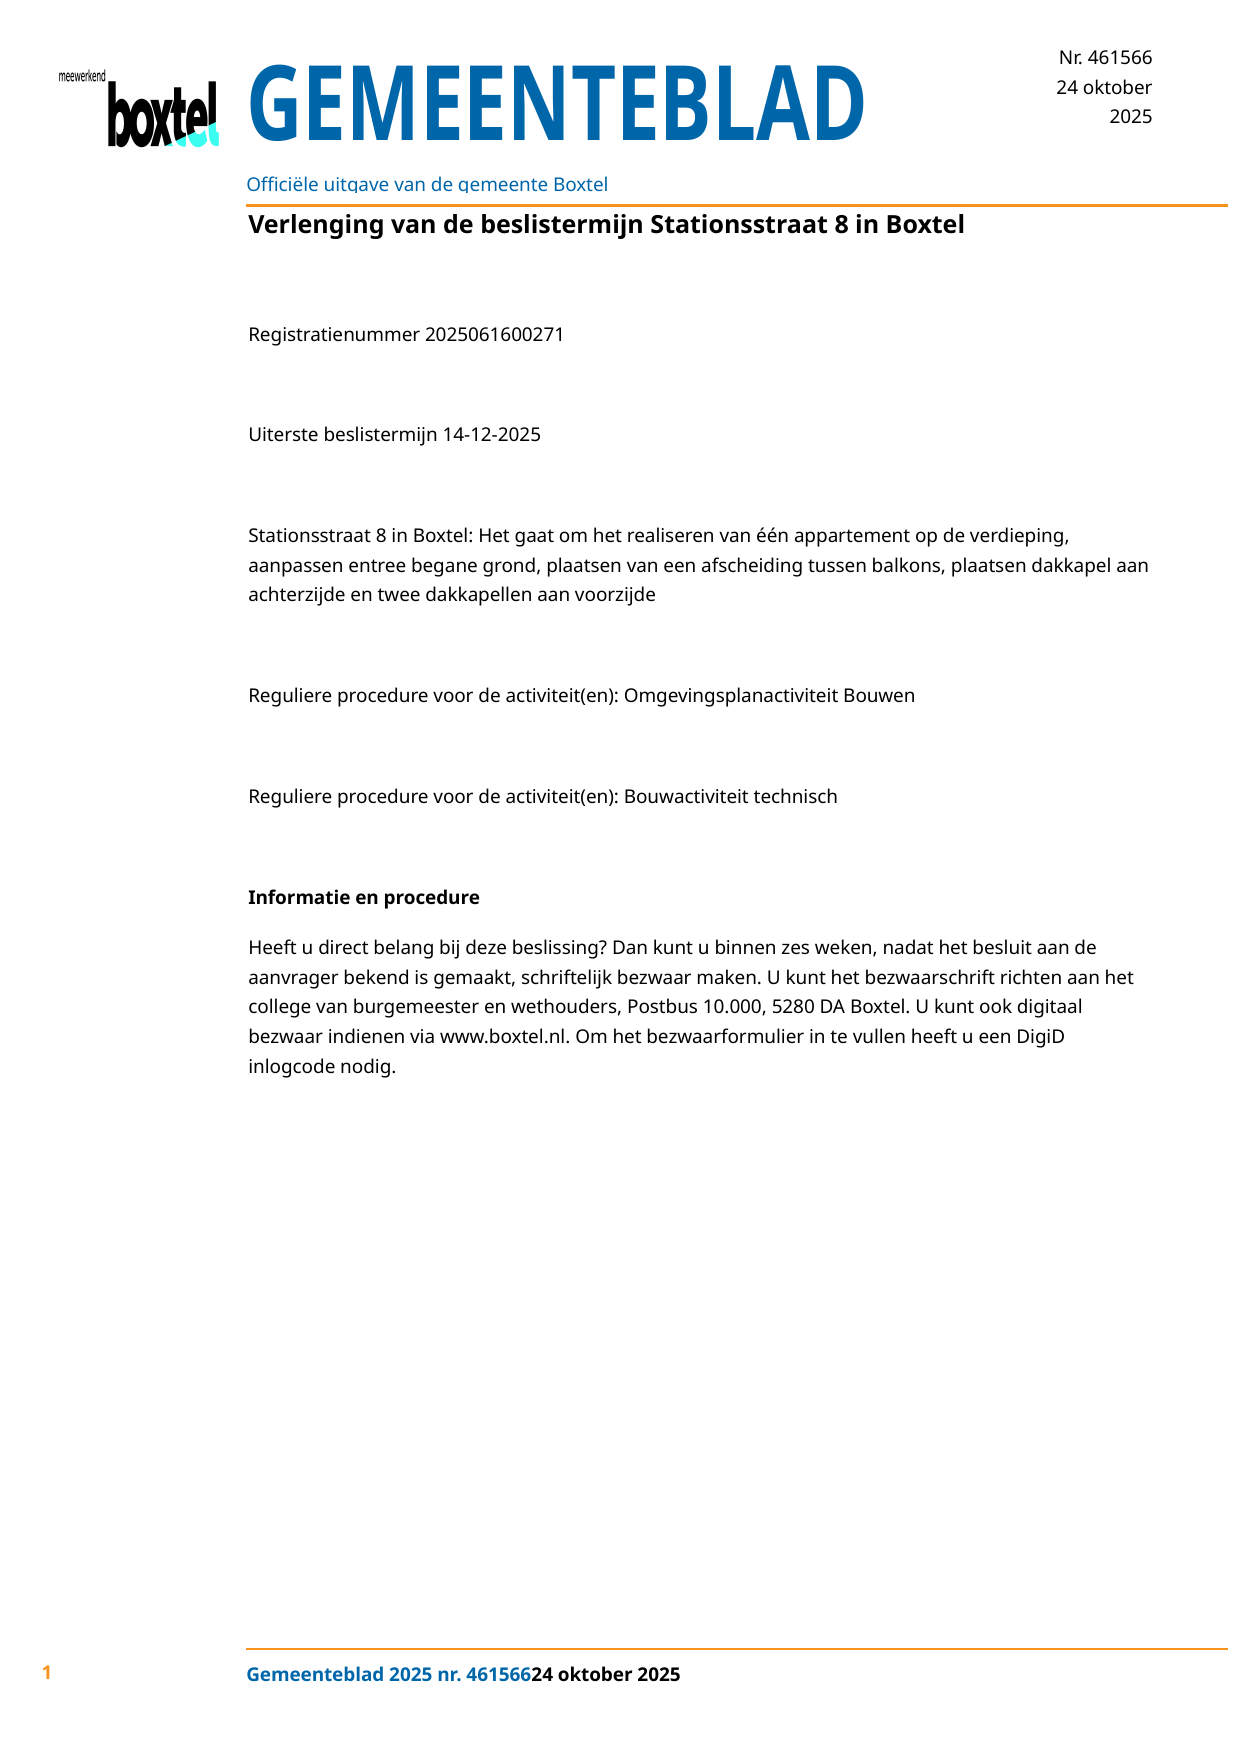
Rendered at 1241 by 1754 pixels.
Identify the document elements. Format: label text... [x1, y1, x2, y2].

text Uiterste beslistermijn 14-12-2025 [248, 422, 1152, 447]
text Informatie en procedure [248, 884, 1152, 910]
text Verlenging van de beslistermijn Stationsstraat 8 in Boxtel [248, 207, 1152, 241]
text Stationsstraat 8 in Boxtel: Het gaat om het realiseren van één appartement op de verdieping, aanpassen entree begane grond, plaatsen van een afscheiding tussen balkons, plaatsen dakkapel aan achterzijde en twee dakkapellen aan voorzijde [248, 522, 1152, 607]
text Heeft u direct belang bij deze beslissing? Dan kunt u binnen zes weken, nadat het besluit aan de aanvrager bekend is gemaakt, schriftelijk bezwaar maken. U kunt het bezwaarschrift richten aan het college van burgemeester en wethouders, Postbus 10.000, 5280 DA Boxtel. U kunt ook digitaal bezwaar indienen via www.boxtel.nl. Om het bezwaarformulier in te vullen heeft u een DigiD inlogcode nodig. [248, 934, 1152, 1078]
text Registratienummer 2025061600271 [248, 321, 1152, 346]
picture [41, 47, 231, 172]
text Reguliere procedure voor de activiteit(en): Omgevingsplanactiviteit Bouwen [248, 682, 1152, 708]
text Reguliere procedure voor de activiteit(en): Bouwactiviteit technisch [248, 783, 1152, 809]
